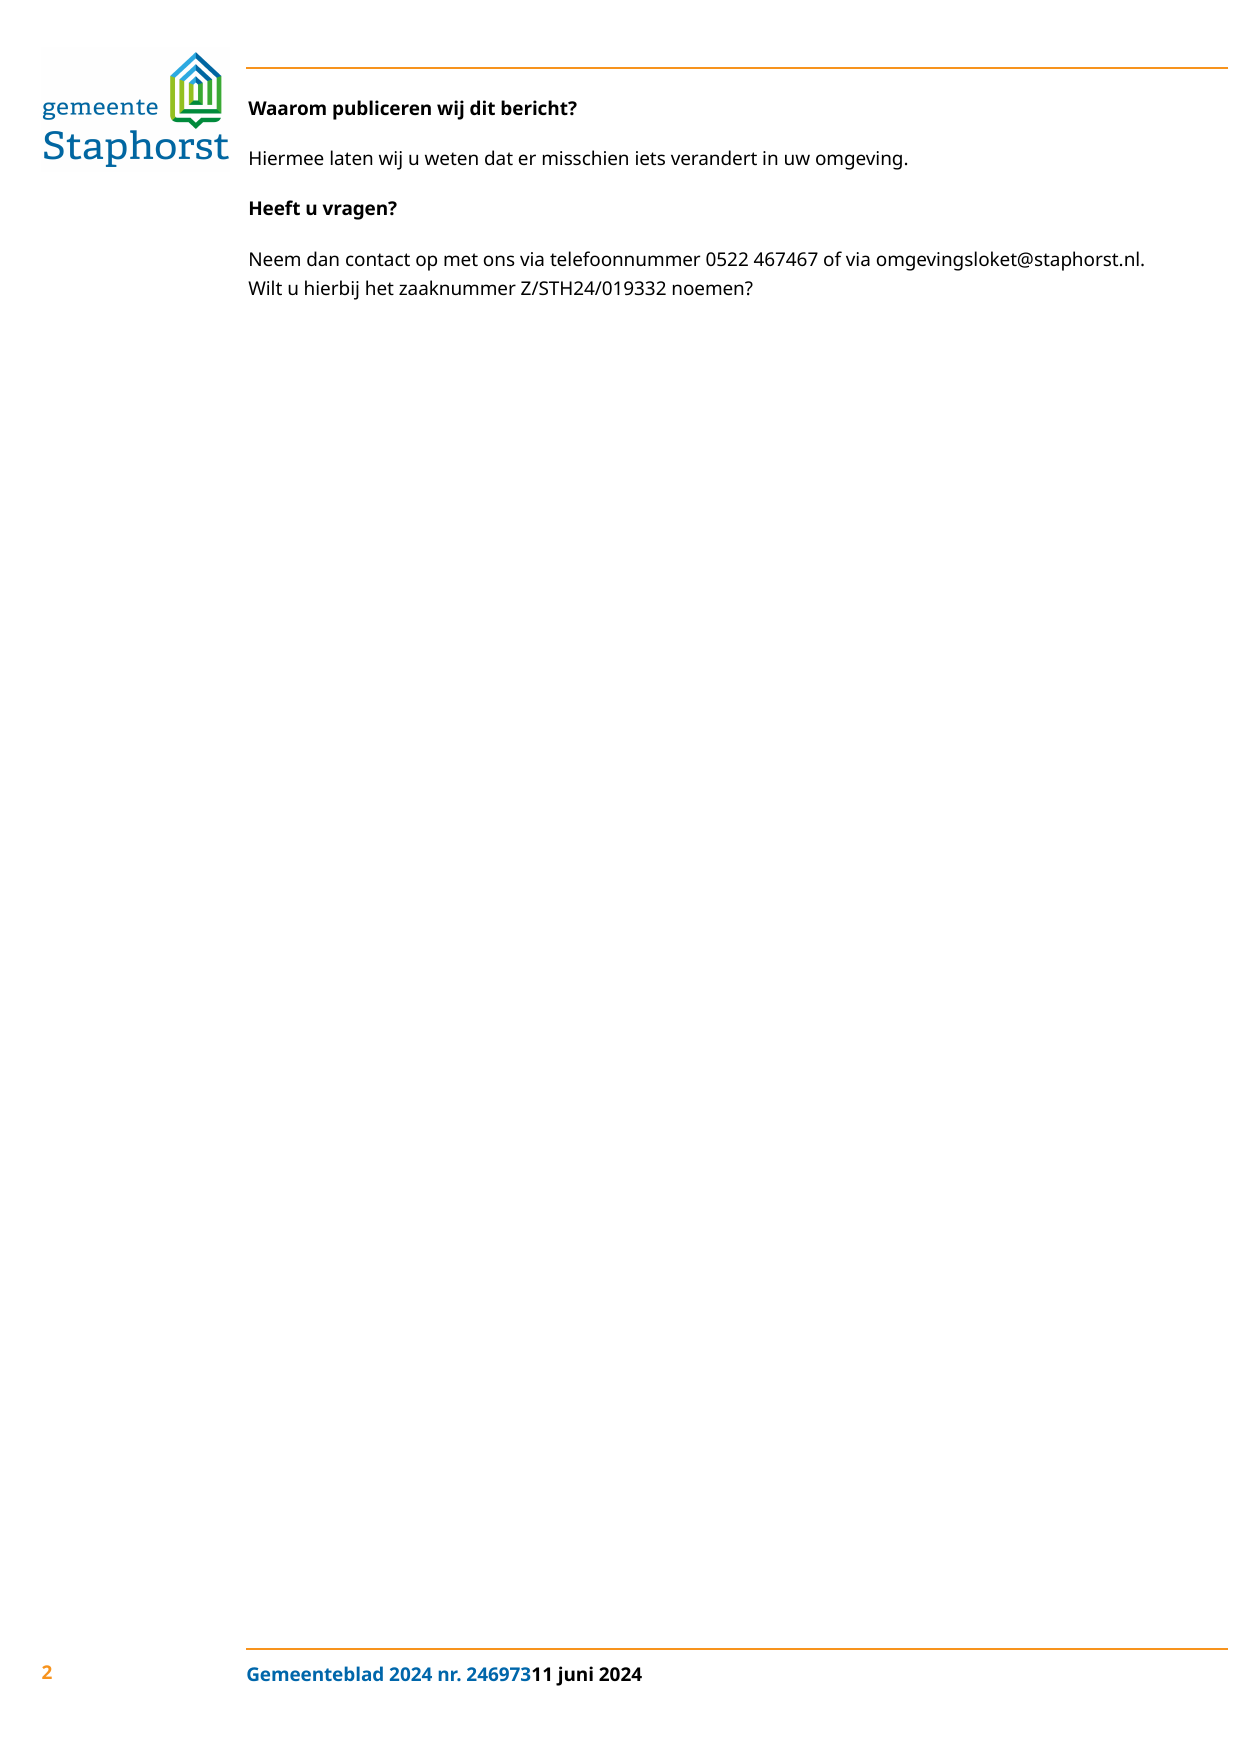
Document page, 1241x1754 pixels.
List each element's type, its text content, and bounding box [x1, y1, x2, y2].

text Neem dan contact op met ons via telefoonnummer 0522 467467 of via omgevingsloket@staphorst.nl. Wilt u hierbij het zaaknummer Z/STH24/019332 noemen? [248, 246, 1152, 301]
text Waarom publiceren wij dit bericht? [248, 95, 1152, 121]
picture [41, 47, 231, 172]
text Hiermee laten wij u weten dat er misschien iets verandert in uw omgeving. [248, 145, 1152, 171]
text Heeft u vragen? [248, 196, 1152, 221]
